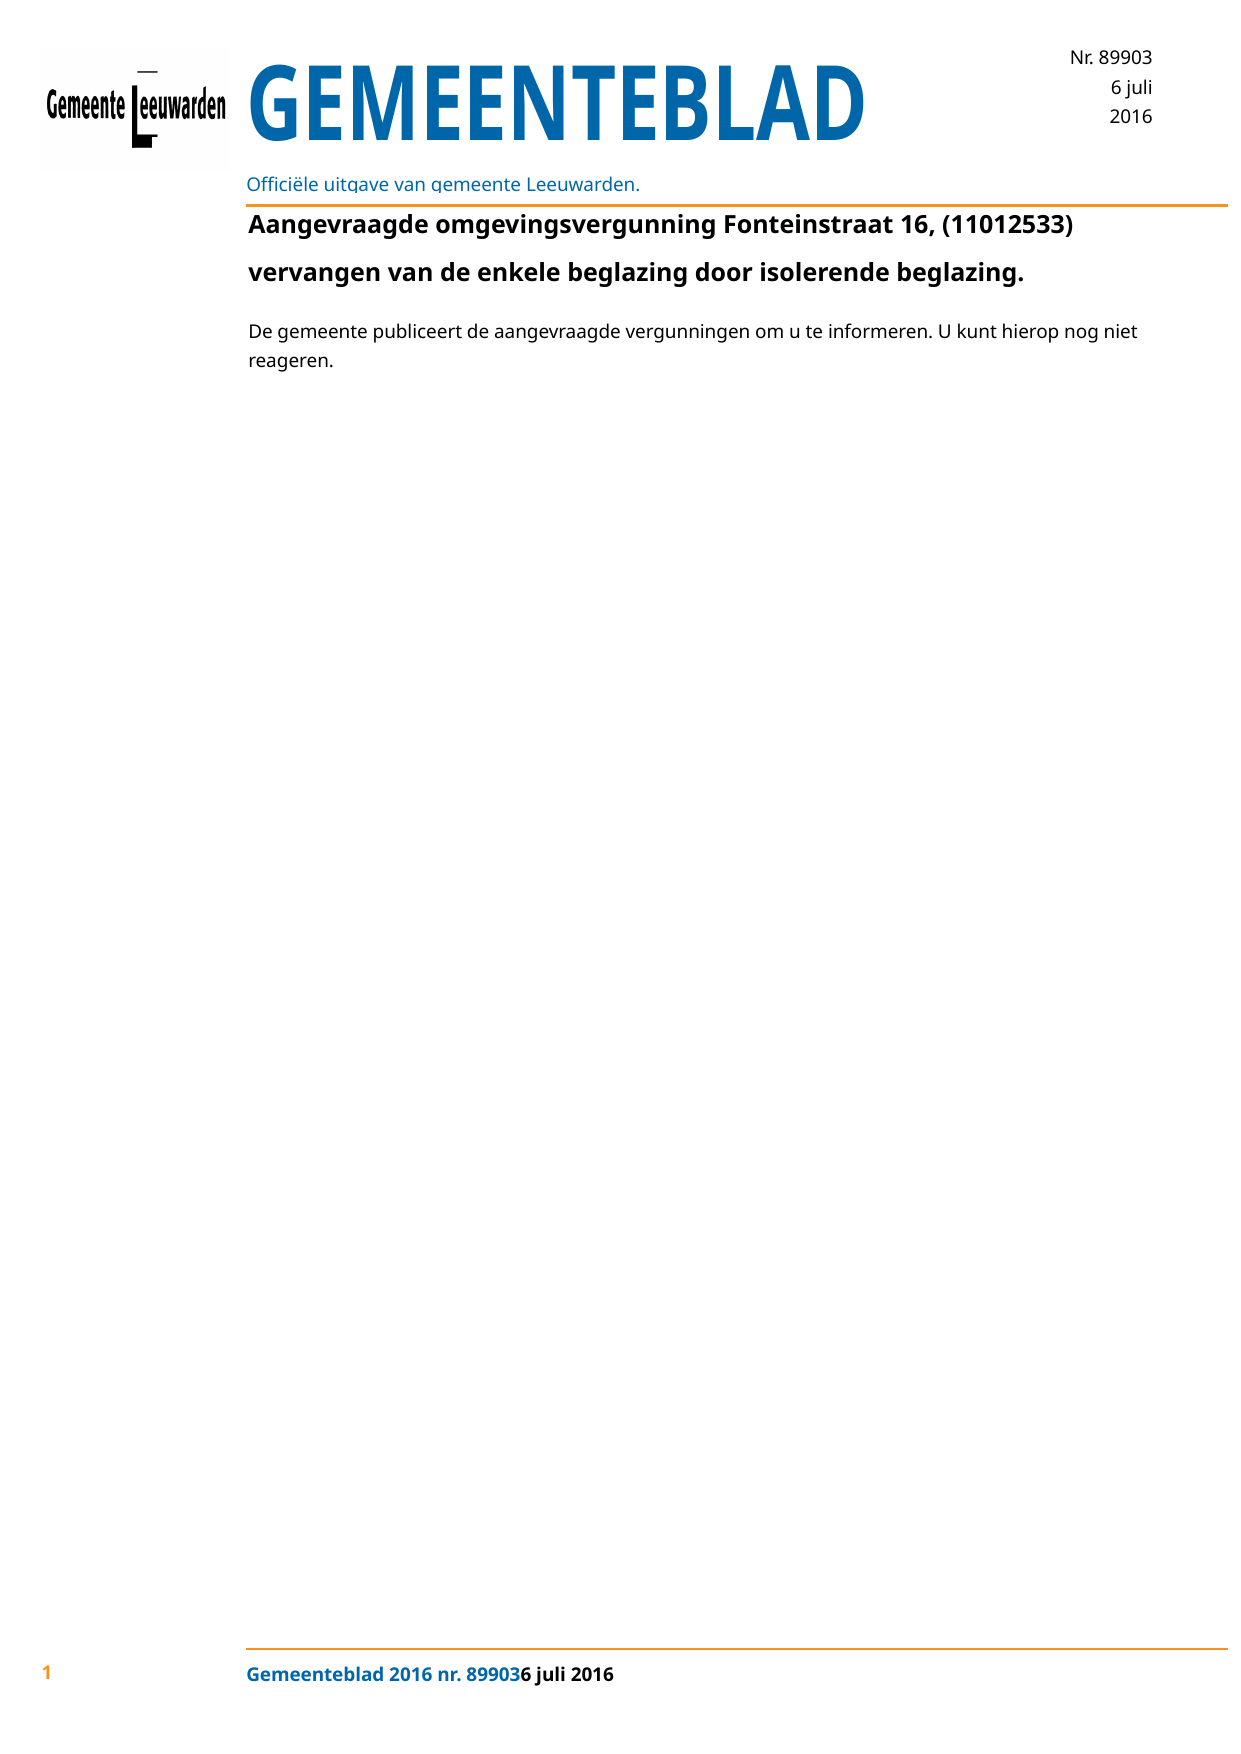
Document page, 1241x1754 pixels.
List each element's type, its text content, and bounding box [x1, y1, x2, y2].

text Aangevraagde omgevingsvergunning Fonteinstraat 16, (11012533) vervangen van de enkele beglazing door isolerende beglazing. [248, 207, 1152, 288]
picture [41, 47, 231, 172]
text De gemeente publiceert de aangevraagde vergunningen om u te informeren. U kunt hierop nog niet reageren. [248, 318, 1152, 373]
